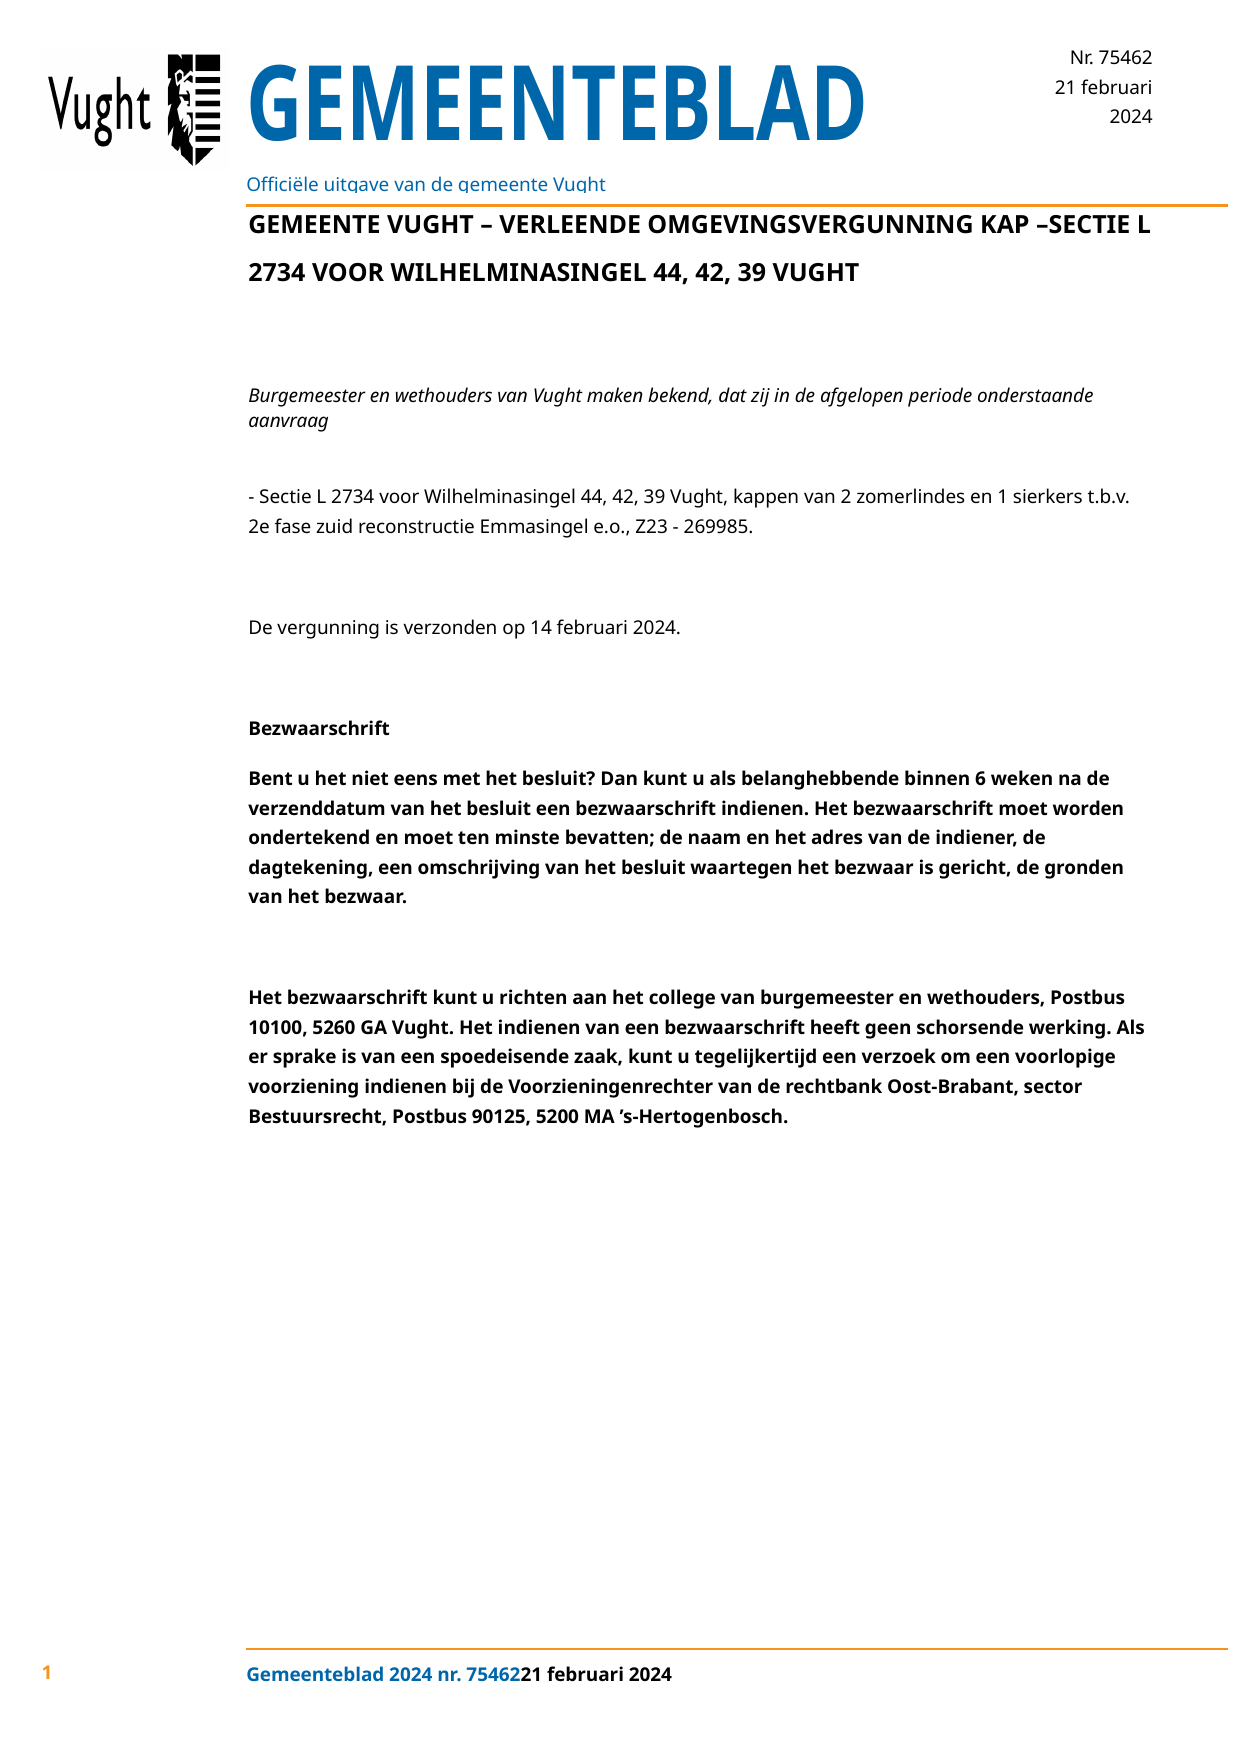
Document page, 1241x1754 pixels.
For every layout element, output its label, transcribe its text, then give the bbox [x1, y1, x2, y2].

text Burgemeester en wethouders van Vught maken bekend, dat zij in de afgelopen periode onderstaande aanvraag [248, 382, 1152, 433]
text Bezwaarschrift [248, 715, 1152, 741]
text GEMEENTE VUGHT – VERLEENDE OMGEVINGSVERGUNNING KAP –SECTIE L 2734 VOOR WILHELMINASINGEL 44, 42, 39 VUGHT [248, 207, 1152, 288]
text De vergunning is verzonden op 14 februari 2024. [248, 614, 1152, 640]
text Het bezwaarschrift kunt u richten aan het college van burgemeester en wethouders, Postbus 10100, 5260 GA Vught. Het indienen van een bezwaarschrift heeft geen schorsende werking. Als er sprake is van een spoedeisende zaak, kunt u tegelijkertijd een verzoek om een voorlopige voorziening indienen bij de Voorzieningenrechter van de rechtbank Oost-Brabant, sector Bestuursrecht, Postbus 90125, 5200 MA ’s-Hertogenbosch. [248, 984, 1152, 1129]
picture [41, 47, 231, 172]
text - Sectie L 2734 voor Wilhelminasingel 44, 42, 39 Vught, kappen van 2 zomerlindes en 1 sierkers t.b.v. 2e fase zuid reconstructie Emmasingel e.o., Z23 - 269985. [248, 484, 1152, 539]
text Bent u het niet eens met het besluit? Dan kunt u als belanghebbende binnen 6 weken na de verzenddatum van het besluit een bezwaarschrift indienen. Het bezwaarschrift moet worden ondertekend en moet ten minste bevatten; de naam en het adres van de indiener, de dagtekening, een omschrijving van het besluit waartegen het bezwaar is gericht, de gronden van het bezwaar. [248, 765, 1152, 909]
